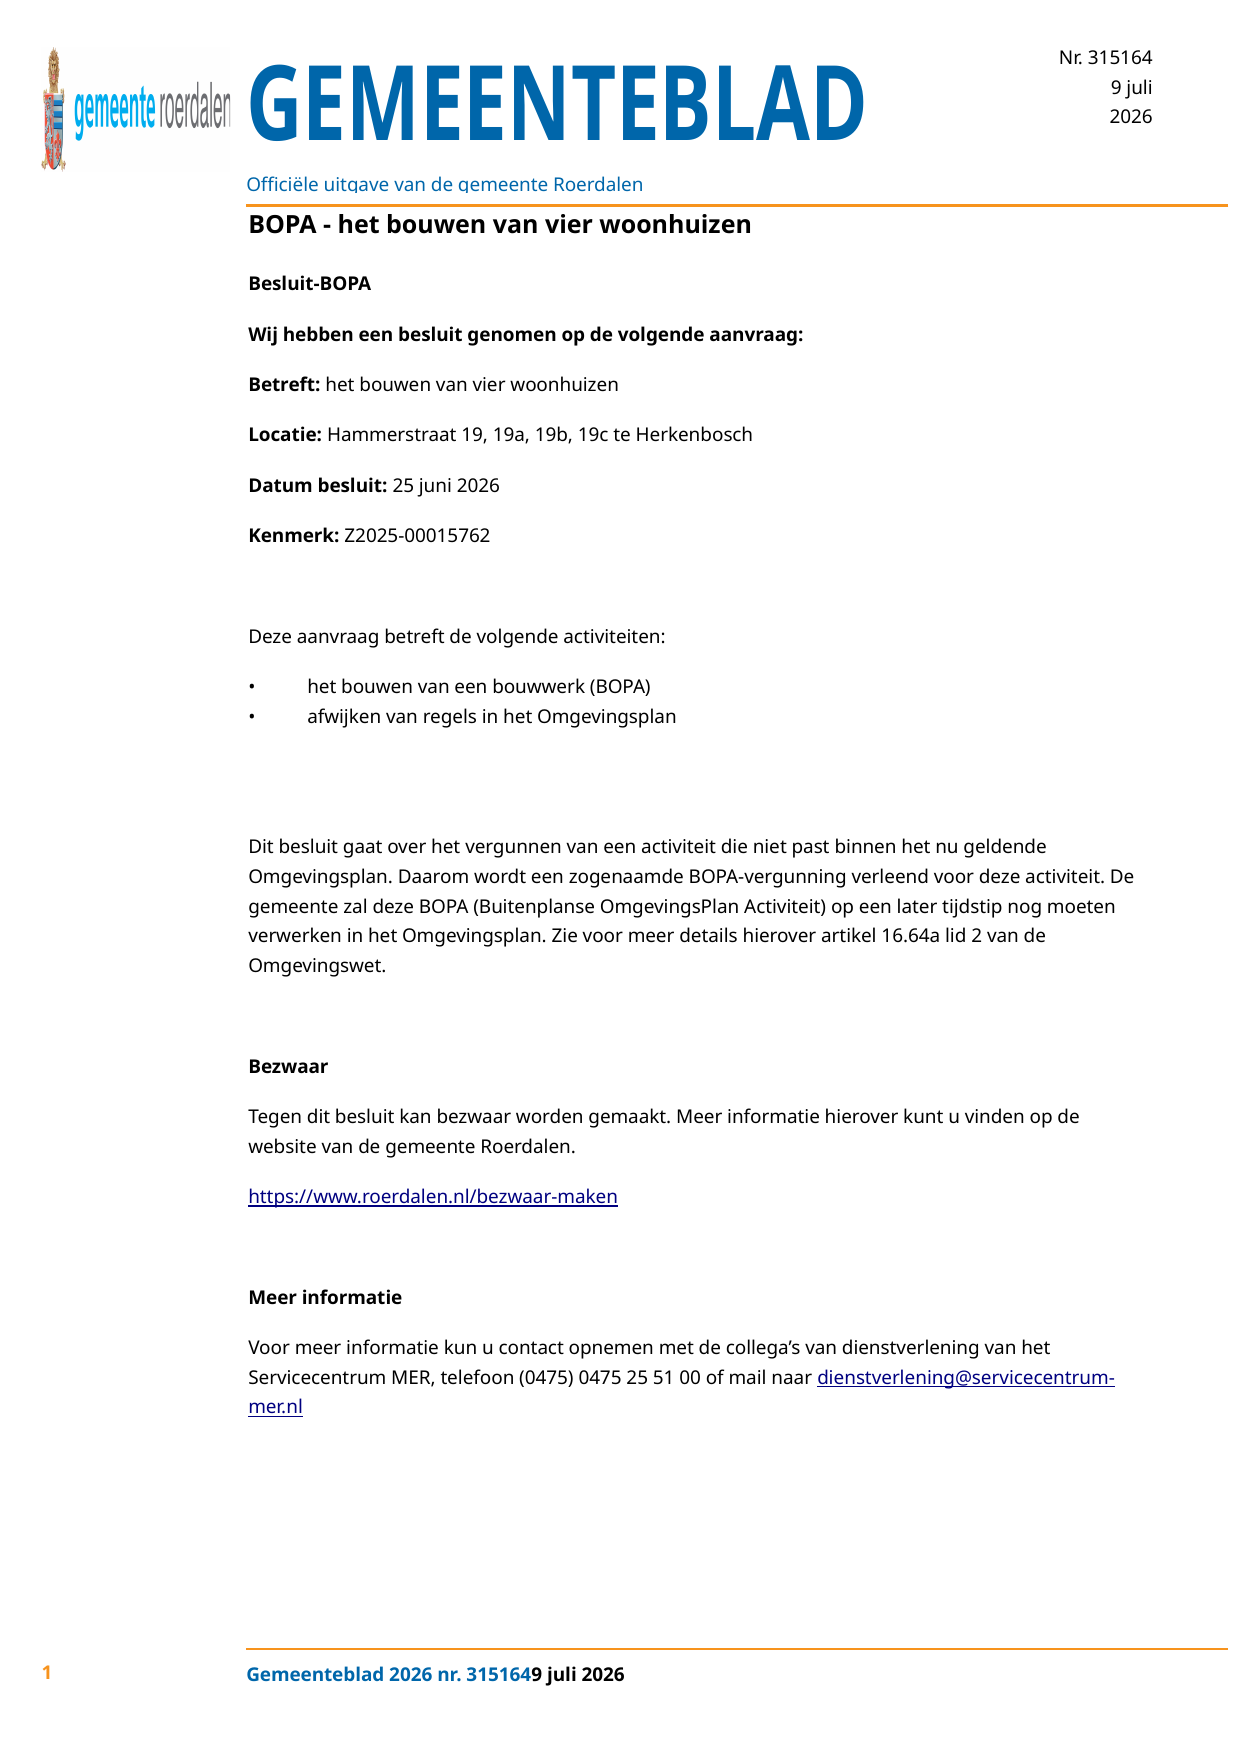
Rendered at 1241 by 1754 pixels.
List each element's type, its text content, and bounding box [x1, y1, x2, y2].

text Locatie: Hammerstraat 19, 19a, 19b, 19c te Herkenbosch [248, 422, 1152, 447]
text Dit besluit gaat over het vergunnen van een activiteit die niet past binnen het nu geldende Omgevingsplan. Daarom wordt een zogenaamde BOPA-vergunning verleend voor deze activiteit. De gemeente zal deze BOPA (Buitenplanse OmgevingsPlan Activiteit) op een later tijdstip nog moeten verwerken in het Omgevingsplan. Zie voor meer details hierover artikel 16.64a lid 2 van de Omgevingswet. [248, 834, 1152, 978]
text Besluit-BOPA [248, 270, 1152, 296]
text Voor meer informatie kun u contact opnemen met de collega’s van dienstverlening van het Servicecentrum MER, telefoon (0475) 0475 25 51 00 of mail naar dienstverlening@servicecentrum-mer.nl [248, 1334, 1152, 1419]
text Kenmerk: Z2025-00015762 [248, 522, 1152, 548]
text BOPA - het bouwen van vier woonhuizen [248, 207, 1152, 241]
list afwijken van regels in het Omgevingsplan [248, 703, 1152, 729]
text https://www.roerdalen.nl/bezwaar-maken [248, 1183, 1152, 1209]
text Meer informatie [248, 1284, 1152, 1310]
text Bezwaar [248, 1053, 1152, 1078]
text Tegen dit besluit kan bezwaar worden gemaakt. Meer informatie hierover kunt u vinden op de website van de gemeente Roerdalen. [248, 1103, 1152, 1158]
text Betreft: het bouwen van vier woonhuizen [248, 371, 1152, 397]
list het bouwen van een bouwwerk (BOPA) [248, 674, 1152, 699]
picture [41, 47, 231, 172]
text Datum besluit: 25 juni 2026 [248, 472, 1152, 498]
text Deze aanvraag betreft de volgende activiteiten: [248, 623, 1152, 649]
text Wij hebben een besluit genomen op de volgende aanvraag: [248, 321, 1152, 346]
